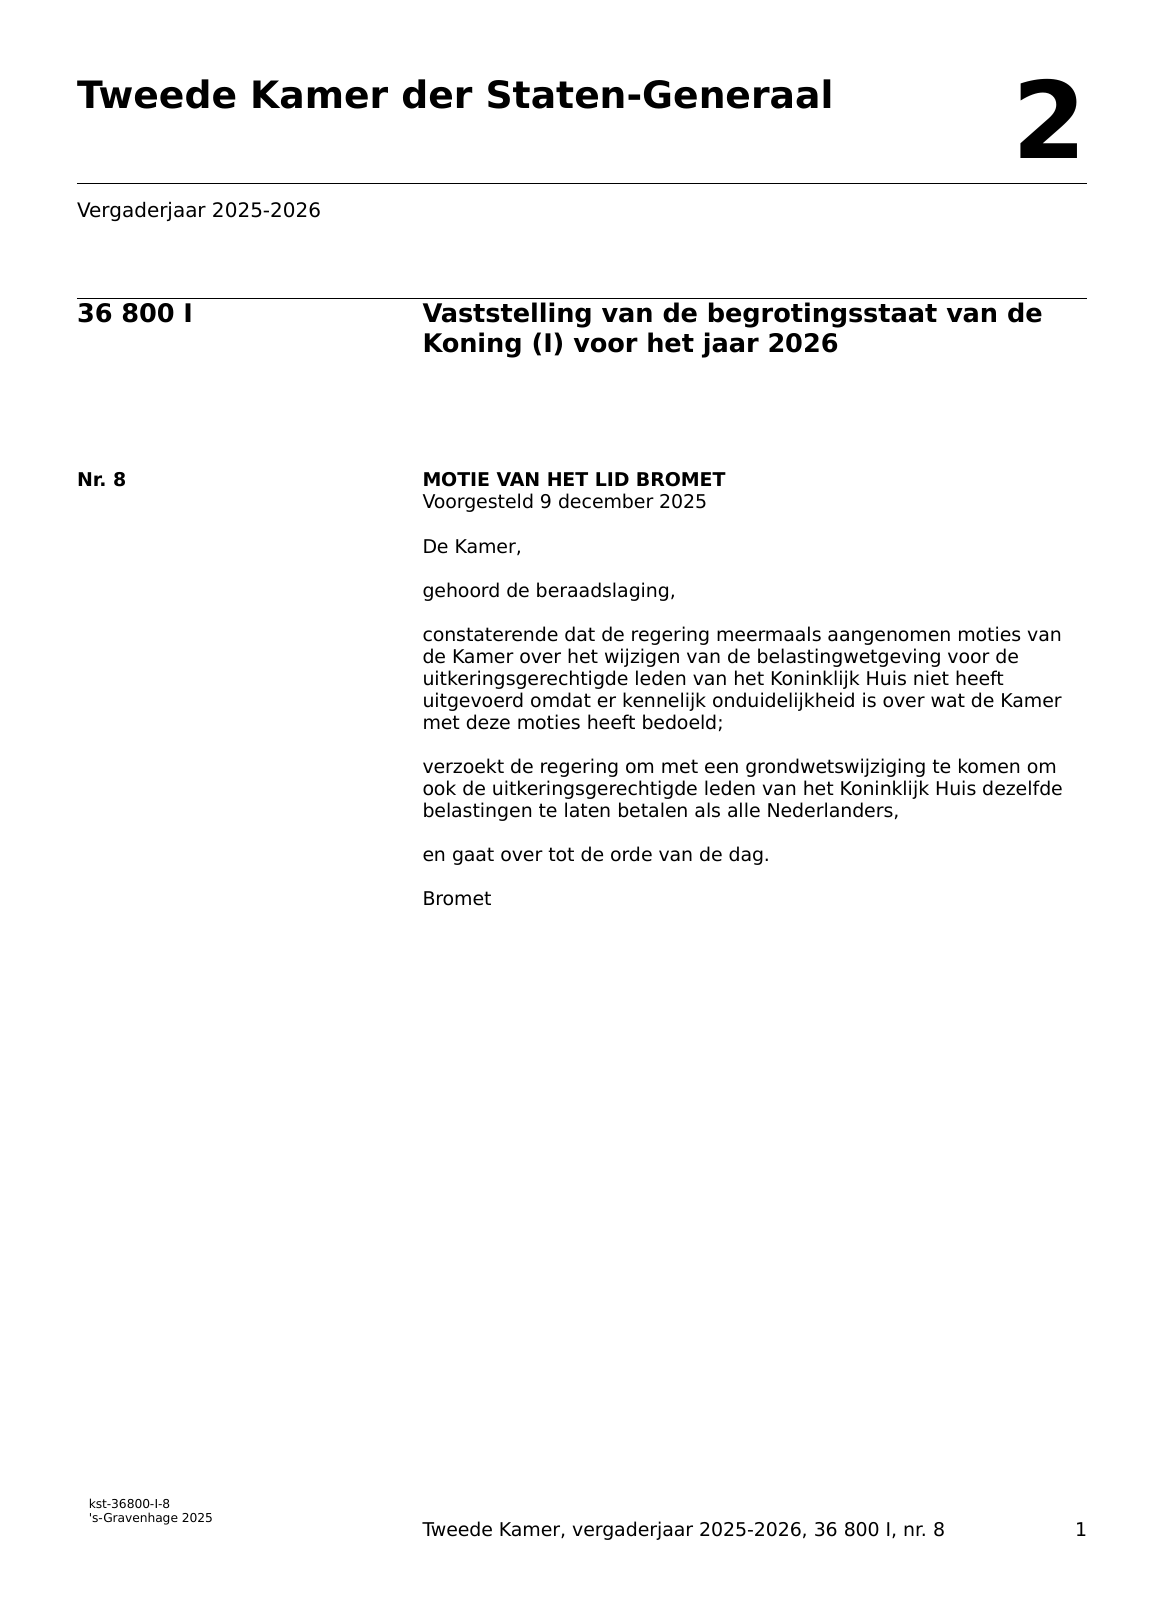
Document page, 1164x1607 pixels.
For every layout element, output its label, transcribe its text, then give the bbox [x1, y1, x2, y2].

text constaterende dat de regering meermaals aangenomen moties van de Kamer over het wijzigen van de belastingwetgeving voor de uitkeringsgerechtigde leden van het Koninklijk Huis niet heeft uitgevoerd omdat er kennelijk onduidelijkheid is over wat de Kamer met deze moties heeft bedoeld; [422, 624, 1087, 734]
text verzoekt de regering om met een grondwetswijziging te komen om ook de uitkeringsgerechtigde leden van het Koninklijk Huis dezelfde belastingen te laten betalen als alle Nederlanders, [422, 756, 1087, 822]
table_header 2 [886, 59, 1087, 183]
text en gaat over tot de orde van de dag. [422, 844, 1087, 866]
text Bromet [422, 888, 1087, 910]
text De Kamer, [422, 536, 1087, 557]
subtitle Nr. 8 MOTIE VAN HET LID BROMET [77, 469, 1087, 491]
table_cell Vergaderjaar 2025-2026 [77, 184, 1087, 298]
subtitle 36 800 I Vaststelling van de begrotingsstaat van de Koning (I) voor het jaar 2026 [77, 299, 1087, 358]
text 's-Gravenhage 2025 [88, 1511, 323, 1525]
text gehoord de beraadslaging, [422, 580, 1087, 602]
text Voorgesteld 9 december 2025 [422, 491, 1087, 513]
table_header Tweede Kamer der Staten-Generaal [77, 59, 886, 183]
text kst-36800-I-8 [88, 1497, 323, 1511]
